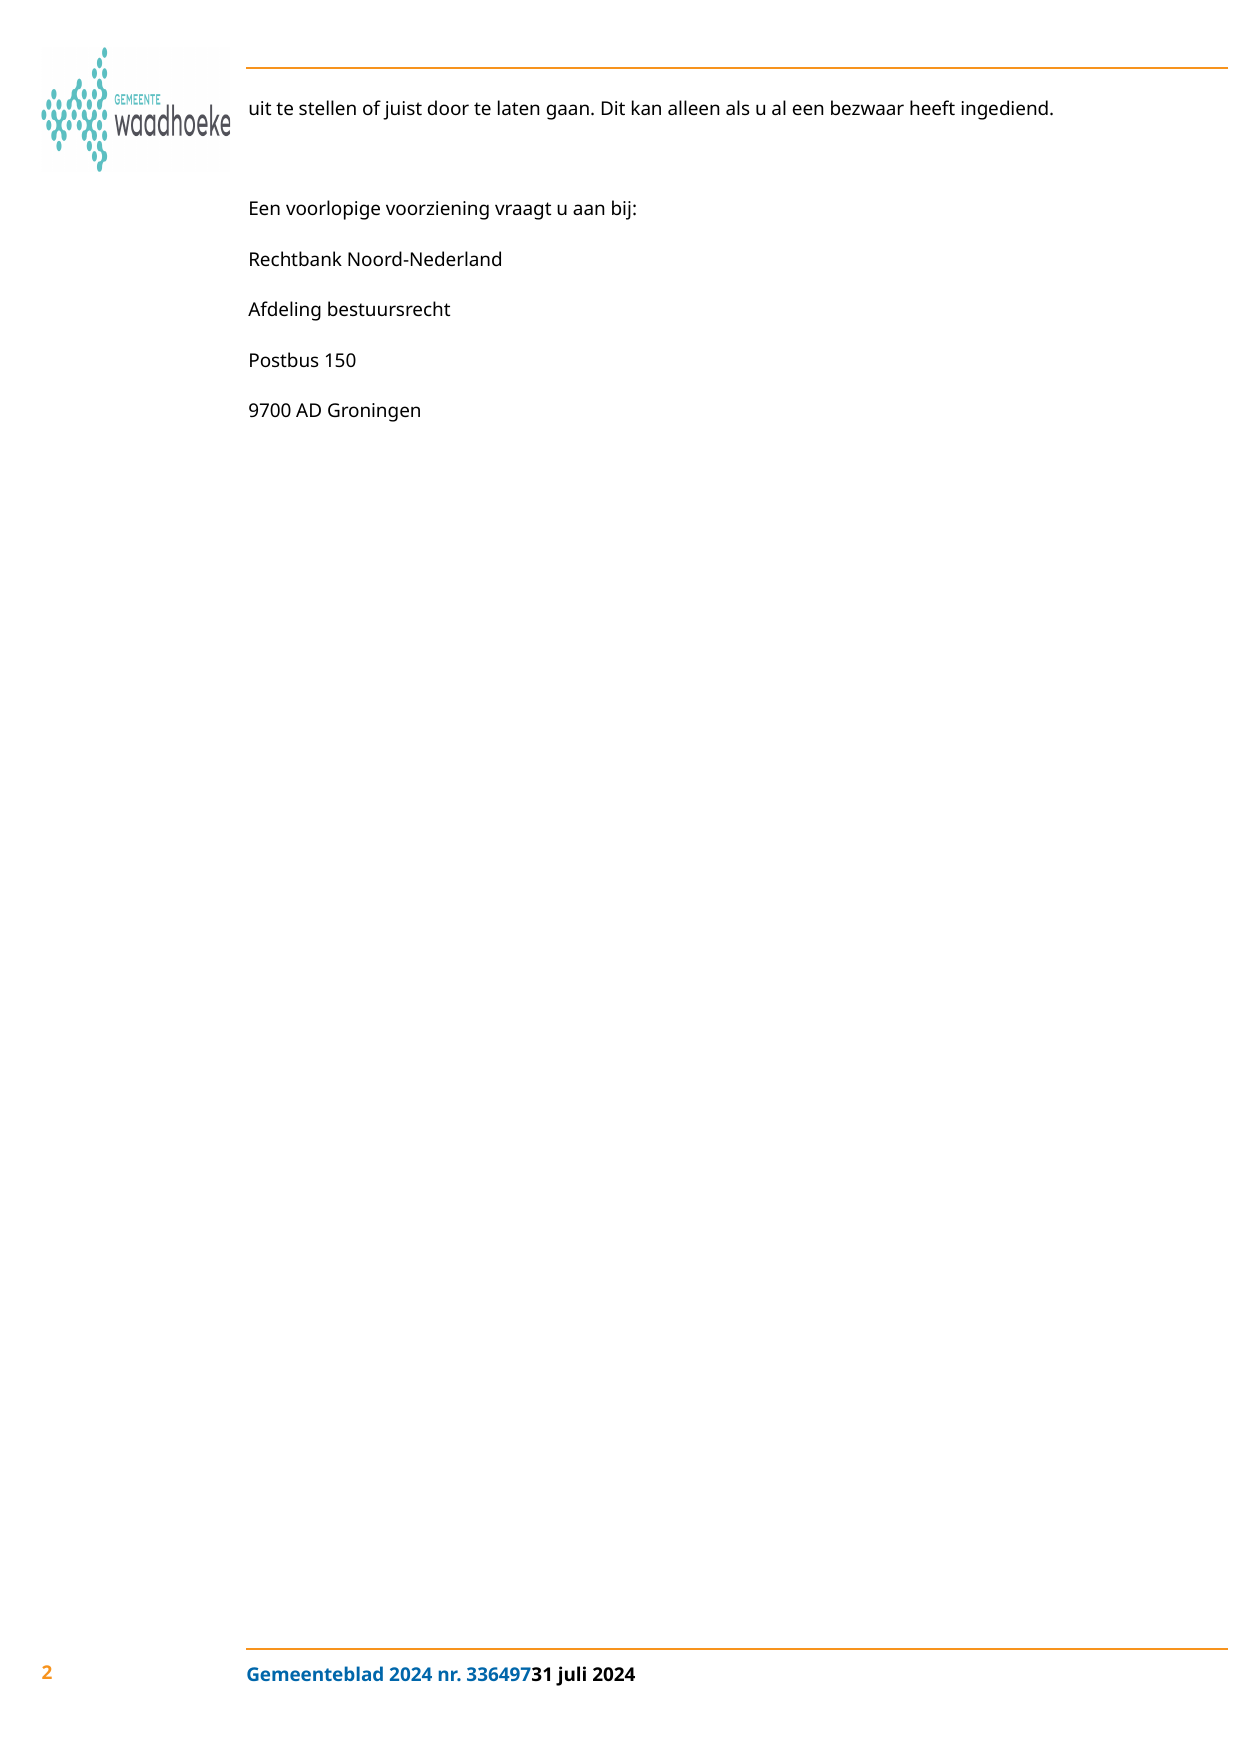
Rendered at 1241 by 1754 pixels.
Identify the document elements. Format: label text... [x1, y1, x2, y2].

text Afdeling bestuursrecht [248, 296, 1152, 322]
picture [41, 47, 231, 172]
text 9700 AD Groningen [248, 397, 1152, 423]
text Een voorlopige voorziening vraagt u aan bij: [248, 196, 1152, 221]
text uit te stellen of juist door te laten gaan. Dit kan alleen als u al een bezwaar heeft ingediend. [248, 95, 1152, 121]
text Postbus 150 [248, 347, 1152, 373]
text Rechtbank Noord-Nederland [248, 246, 1152, 272]
